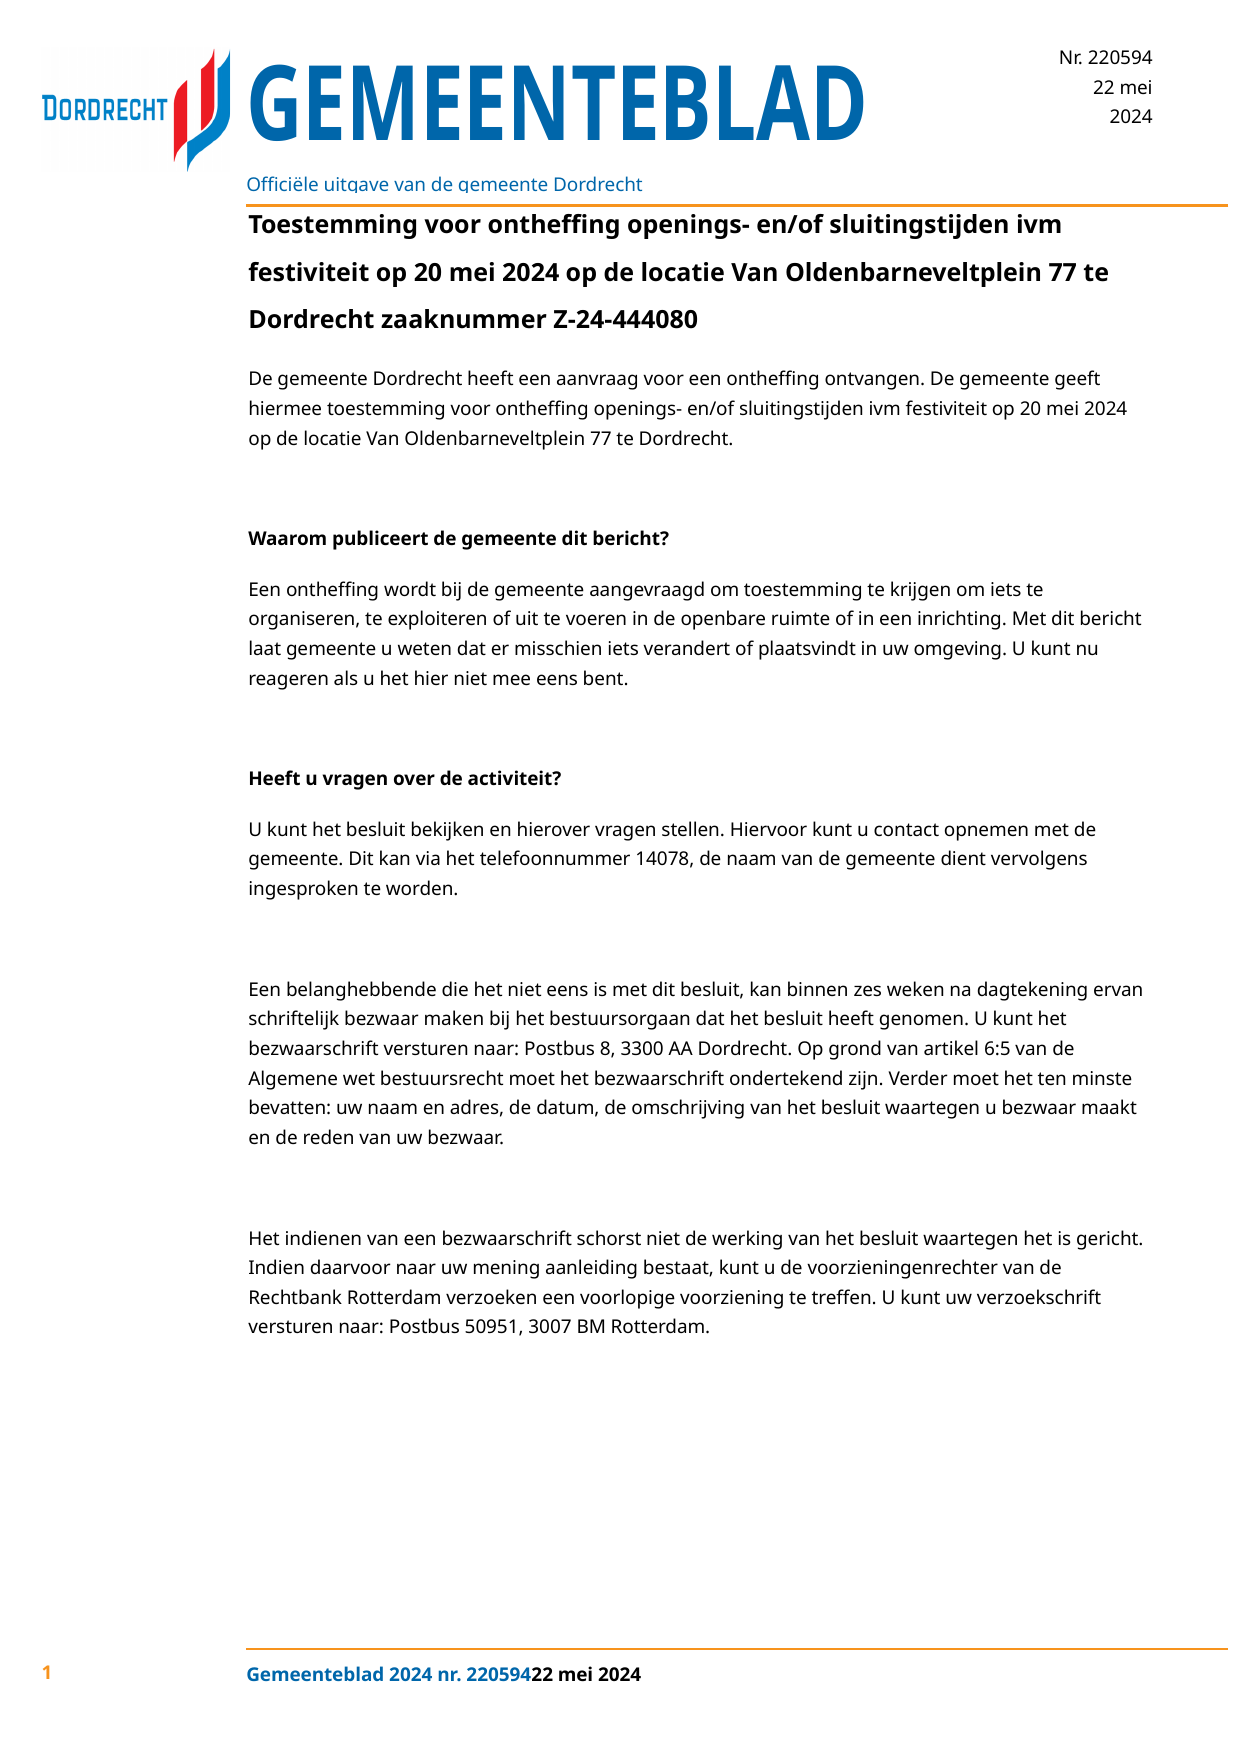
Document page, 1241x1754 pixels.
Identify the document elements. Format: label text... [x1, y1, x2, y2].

picture [41, 47, 231, 172]
text Het indienen van een bezwaarschrift schorst niet de werking van het besluit waartegen het is gericht. Indien daarvoor naar uw mening aanleiding bestaat, kunt u de voorzieningenrechter van de Rechtbank Rotterdam verzoeken een voorlopige voorziening te treffen. U kunt uw verzoekschrift versturen naar: Postbus 50951, 3007 BM Rotterdam. [248, 1225, 1152, 1339]
text Toestemming voor ontheffing openings- en/of sluitingstijden ivm festiviteit op 20 mei 2024 op de locatie Van Oldenbarneveltplein 77 te Dordrecht zaaknummer Z-24-444080 [248, 207, 1152, 336]
text Waarom publiceert de gemeente dit bericht? [248, 526, 1152, 551]
text Een ontheffing wordt bij de gemeente aangevraagd om toestemming te krijgen om iets te organiseren, te exploiteren of uit te voeren in de openbare ruimte of in een inrichting. Met dit bericht laat gemeente u weten dat er misschien iets verandert of plaatsvindt in uw omgeving. U kunt nu reageren als u het hier niet mee eens bent. [248, 576, 1152, 690]
text Een belanghebbende die het niet eens is met dit besluit, kan binnen zes weken na dagtekening ervan schriftelijk bezwaar maken bij het bestuursorgaan dat het besluit heeft genomen. U kunt het bezwaarschrift versturen naar: Postbus 8, 3300 AA Dordrecht. Op grond van artikel 6:5 van de Algemene wet bestuursrecht moet het bezwaarschrift ondertekend zijn. Verder moet het ten minste bevatten: uw naam en adres, de datum, de omschrijving van het besluit waartegen u bezwaar maakt en de reden van uw bezwaar. [248, 976, 1152, 1149]
text De gemeente Dordrecht heeft een aanvraag voor een ontheffing ontvangen. De gemeente geeft hiermee toestemming voor ontheffing openings- en/of sluitingstijden ivm festiviteit op 20 mei 2024 op de locatie Van Oldenbarneveltplein 77 te Dordrecht. [248, 366, 1152, 450]
text U kunt het besluit bekijken en hierover vragen stellen. Hiervoor kunt u contact opnemen met de gemeente. Dit kan via het telefoonnummer 14078, de naam van de gemeente dient vervolgens ingesproken te worden. [248, 816, 1152, 901]
text Heeft u vragen over de activiteit? [248, 766, 1152, 791]
